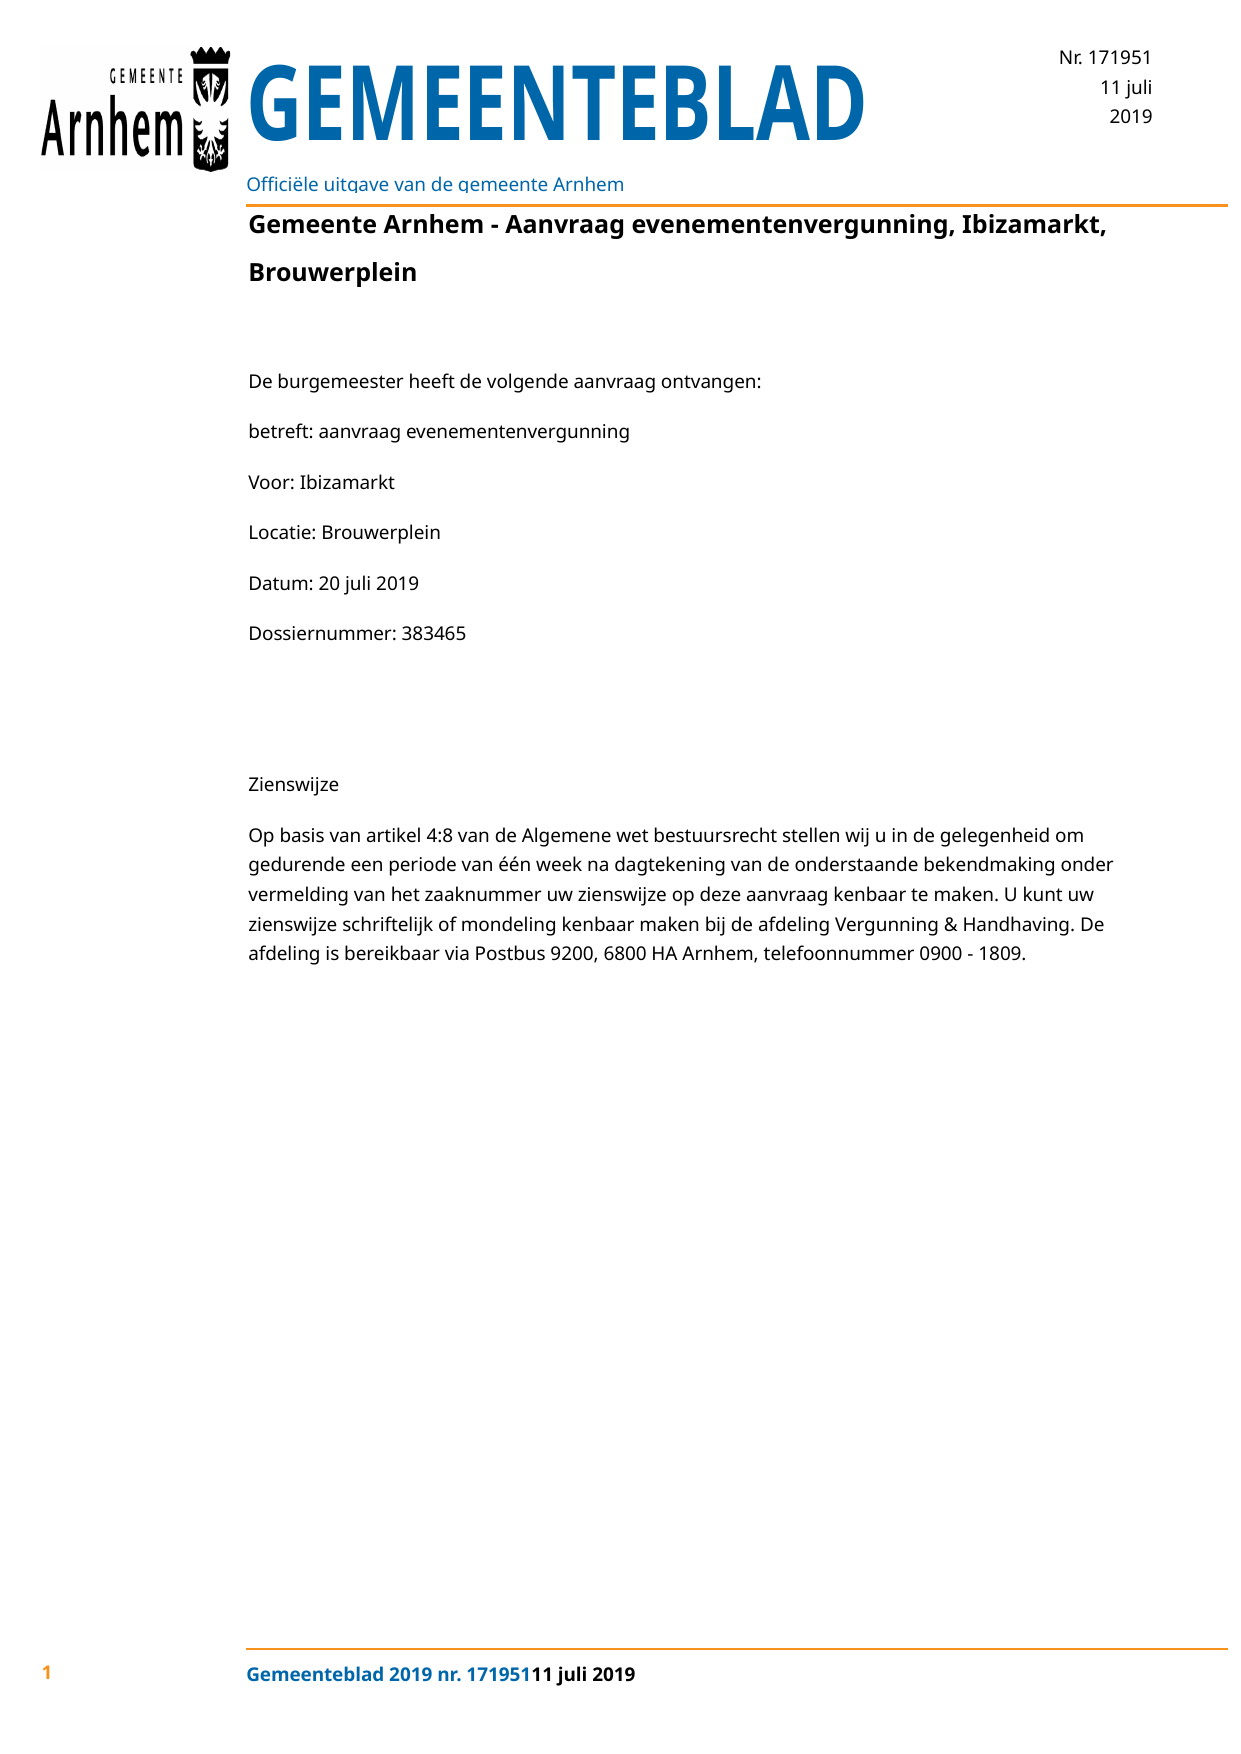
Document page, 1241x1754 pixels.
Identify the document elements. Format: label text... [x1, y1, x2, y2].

picture [41, 47, 231, 172]
text Voor: Ibizamarkt [248, 469, 1152, 495]
text Op basis van artikel 4:8 van de Algemene wet bestuursrecht stellen wij u in de gelegenheid om gedurende een periode van één week na dagtekening van de onderstaande bekendmaking onder vermelding van het zaaknummer uw zienswijze op deze aanvraag kenbaar te maken. U kunt uw zienswijze schriftelijk of mondeling kenbaar maken bij de afdeling Vergunning & Handhaving. De afdeling is bereikbaar via Postbus 9200, 6800 HA Arnhem, telefoonnummer 0900 - 1809. [248, 822, 1152, 966]
text Datum: 20 juli 2019 [248, 570, 1152, 596]
text Dossiernummer: 383465 [248, 620, 1152, 646]
text betreft: aanvraag evenementenvergunning [248, 419, 1152, 444]
text Gemeente Arnhem - Aanvraag evenementenvergunning, Ibizamarkt, Brouwerplein [248, 207, 1152, 288]
text Zienswijze [248, 772, 1152, 797]
text Locatie: Brouwerplein [248, 519, 1152, 545]
text De burgemeester heeft de volgende aanvraag ontvangen: [248, 368, 1152, 394]
